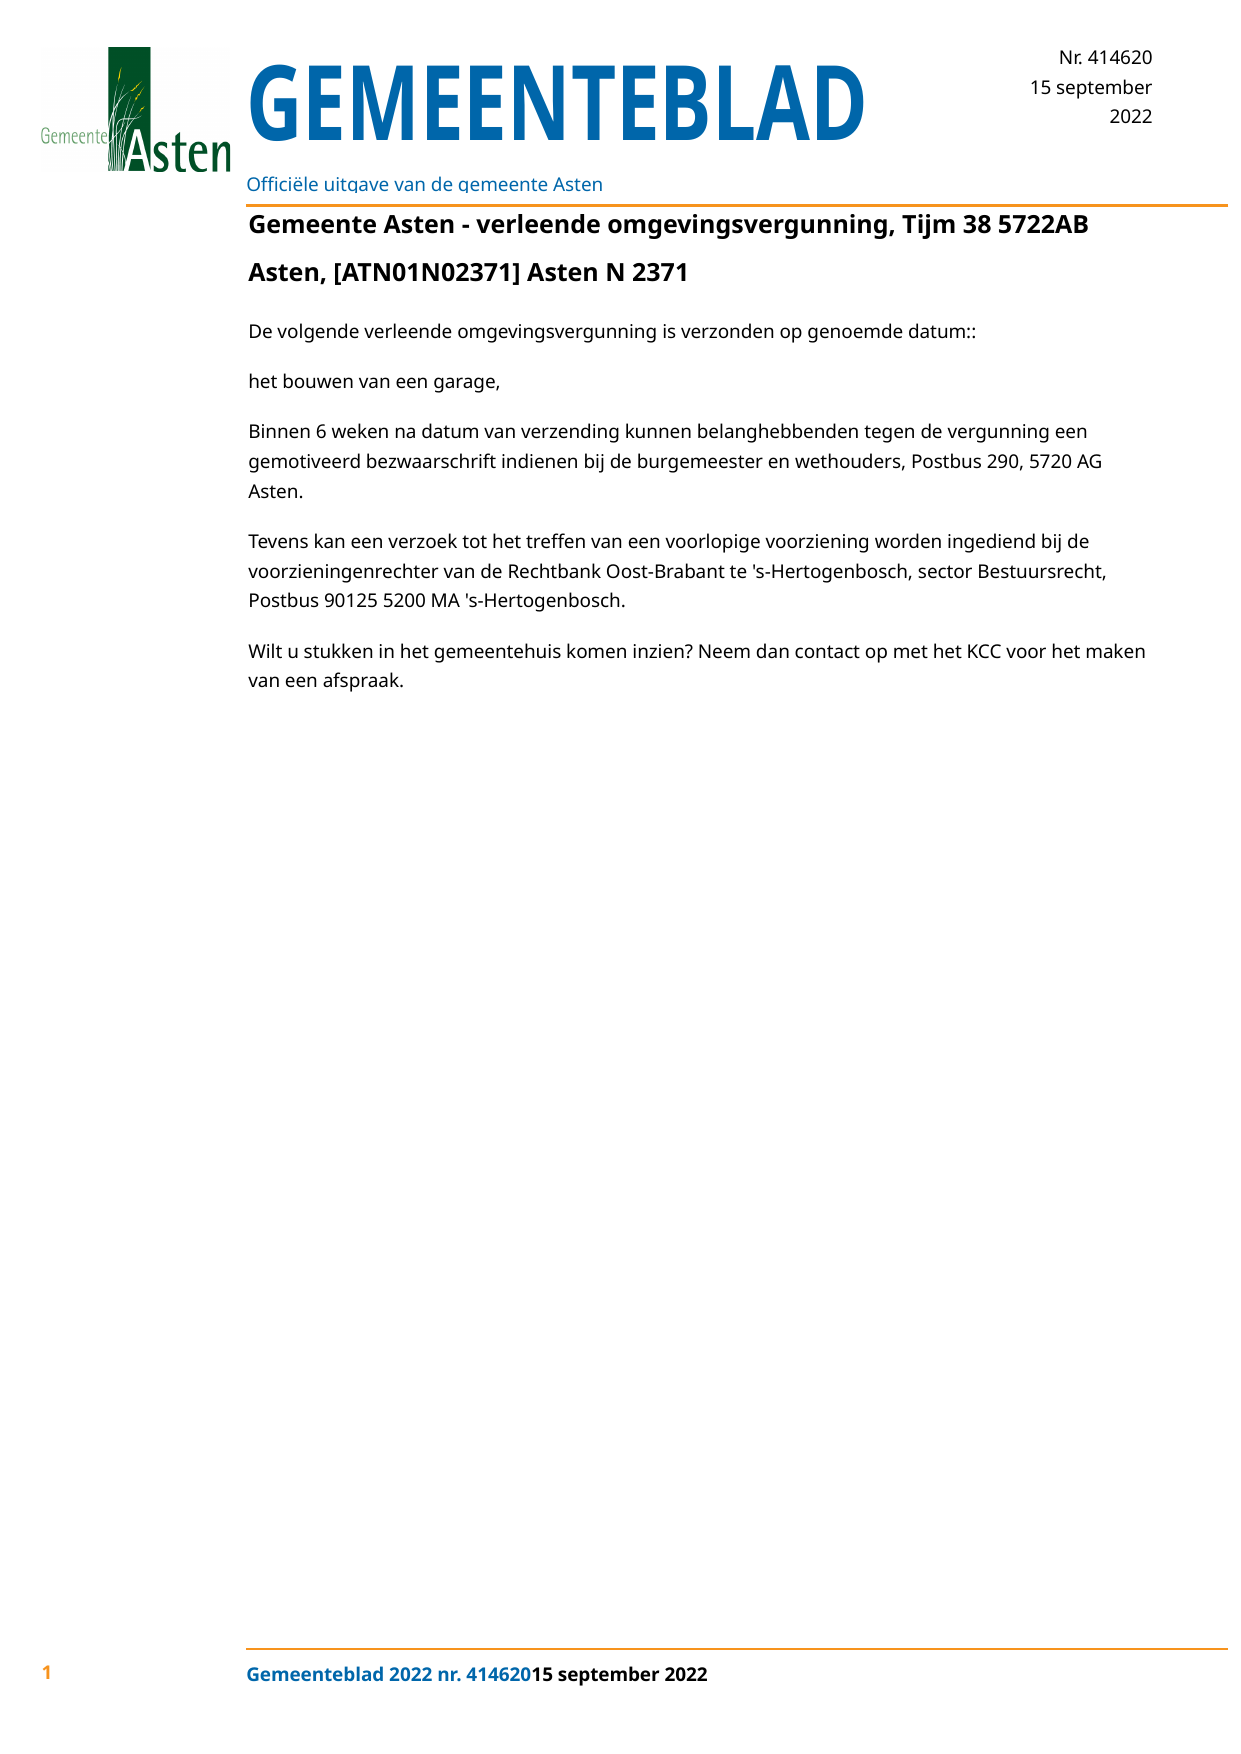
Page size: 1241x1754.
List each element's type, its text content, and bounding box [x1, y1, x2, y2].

text Tevens kan een verzoek tot het treffen van een voorlopige voorziening worden ingediend bij de voorzieningenrechter van de Rechtbank Oost-Brabant te 's-Hertogenbosch, sector Bestuursrecht, Postbus 90125 5200 MA 's-Hertogenbosch. [248, 528, 1152, 613]
text Gemeente Asten - verleende omgevingsvergunning, Tijm 38 5722AB Asten, [ATN01N02371] Asten N 2371 [248, 207, 1152, 288]
picture [41, 47, 231, 172]
text het bouwen van een garage, [248, 368, 1152, 394]
text Binnen 6 weken na datum van verzending kunnen belanghebbenden tegen de vergunning een gemotiveerd bezwaarschrift indienen bij de burgemeester en wethouders, Postbus 290, 5720 AG Asten. [248, 419, 1152, 504]
text Wilt u stukken in het gemeentehuis komen inzien? Neem dan contact op met het KCC voor het maken van een afspraak. [248, 638, 1152, 693]
text De volgende verleende omgevingsvergunning is verzonden op genoemde datum:: [248, 318, 1152, 344]
